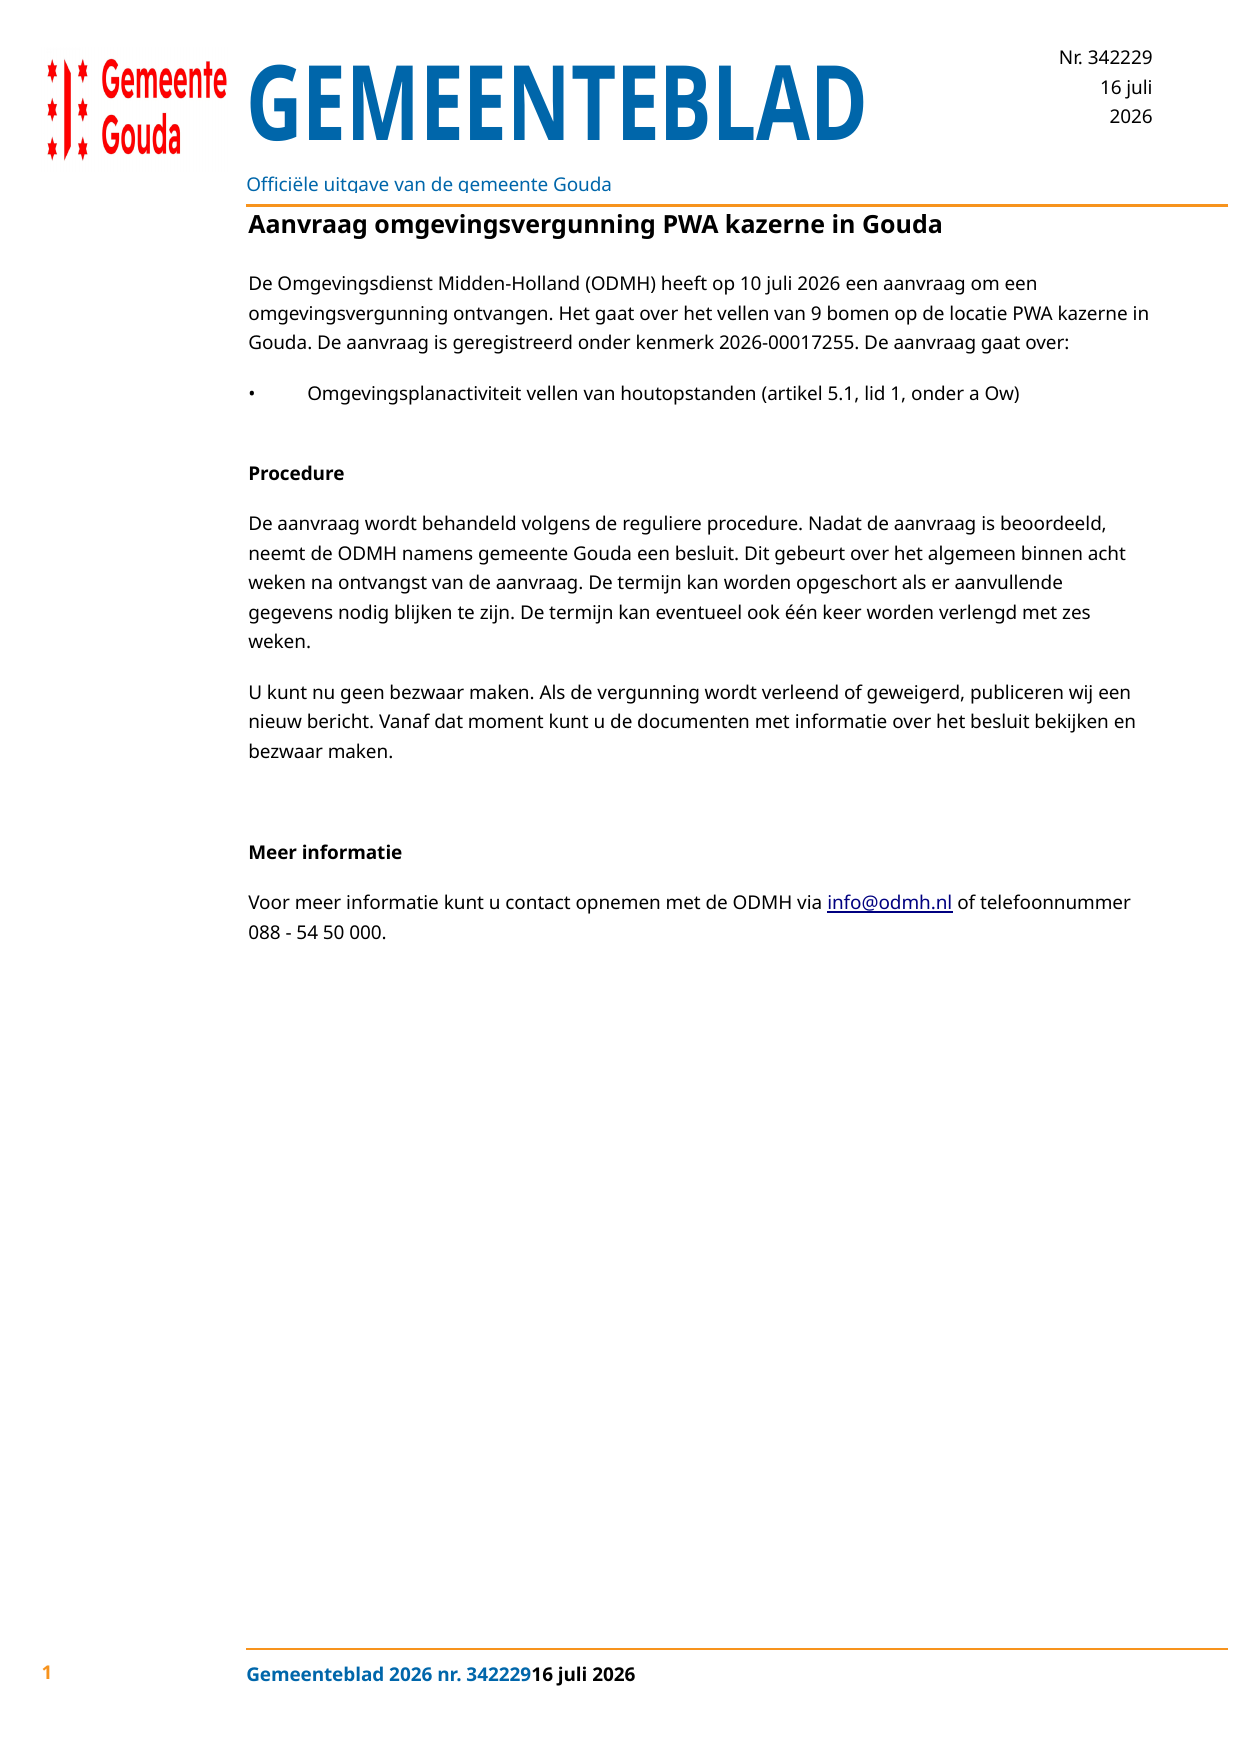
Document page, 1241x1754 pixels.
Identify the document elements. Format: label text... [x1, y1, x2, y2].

text De aanvraag wordt behandeld volgens de reguliere procedure. Nadat de aanvraag is beoordeeld, neemt de ODMH namens gemeente Gouda een besluit. Dit gebeurt over het algemeen binnen acht weken na ontvangst van de aanvraag. De termijn kan worden opgeschort als er aanvullende gegevens nodig blijken te zijn. De termijn kan eventueel ook één keer worden verlengd met zes weken. [248, 510, 1152, 654]
text Aanvraag omgevingsvergunning PWA kazerne in Gouda [248, 207, 1152, 241]
list Omgevingsplanactiviteit vellen van houtopstanden (artikel 5.1, lid 1, onder a Ow) [248, 380, 1152, 406]
text De Omgevingsdienst Midden-Holland (ODMH) heeft op 10 juli 2026 een aanvraag om een omgevingsvergunning ontvangen. Het gaat over het vellen van 9 bomen op de locatie PWA kazerne in Gouda. De aanvraag is geregistreerd onder kenmerk 2026-00017255. De aanvraag gaat over: [248, 270, 1152, 355]
text Meer informatie [248, 839, 1152, 865]
text Procedure [248, 460, 1152, 486]
text U kunt nu geen bezwaar maken. Als de vergunning wordt verleend of geweigerd, publiceren wij een nieuw bericht. Vanaf dat moment kunt u de documenten met informatie over het besluit bekijken en bezwaar maken. [248, 679, 1152, 764]
text Voor meer informatie kunt u contact opnemen met de ODMH via info@odmh.nl of telefoonnummer 088 - 54 50 000. [248, 889, 1152, 945]
picture [41, 47, 231, 172]
